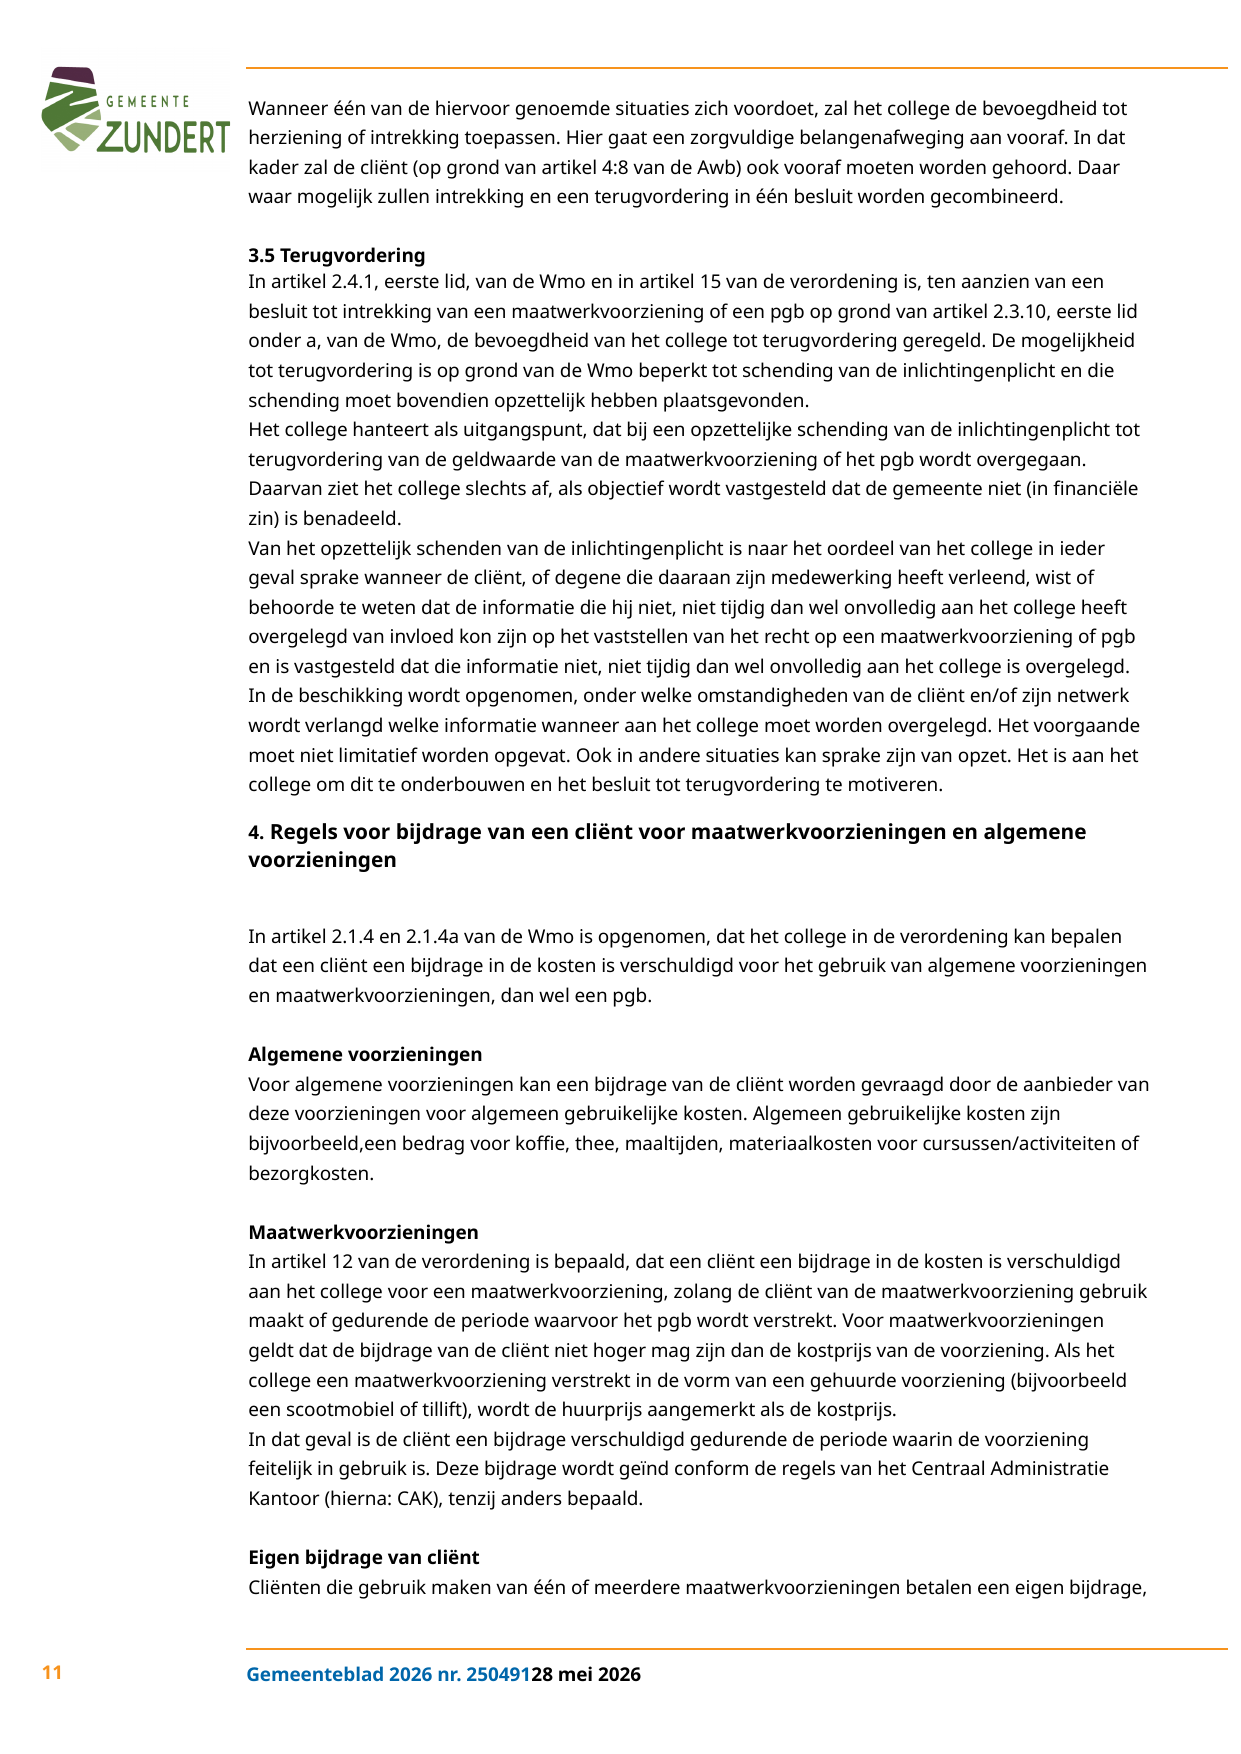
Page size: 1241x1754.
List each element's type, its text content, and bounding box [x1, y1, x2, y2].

text Eigen bijdrage van cliënt [248, 1544, 1152, 1570]
text In artikel 2.1.4 en 2.1.4a van de Wmo is opgenomen, dat het college in de verordening kan bepalen dat een cliënt een bijdrage in de kosten is verschuldigd voor het gebruik van algemene voorzieningen en maatwerkvoorzieningen, dan wel een pgb. [248, 923, 1152, 1008]
text In dat geval is de cliënt een bijdrage verschuldigd gedurende de periode waarin de voorziening feitelijk in gebruik is. Deze bijdrage wordt geïnd conform de regels van het Centraal Administratie Kantoor (hierna: CAK), tenzij anders bepaald. [248, 1426, 1152, 1511]
text In artikel 2.4.1, eerste lid, van de Wmo en in artikel 15 van de verordening is, ten aanzien van een besluit tot intrekking van een maatwerkvoorziening of een pgb op grond van artikel 2.3.10, eerste lid onder a, van de Wmo, de bevoegdheid van het college tot terugvordering geregeld. De mogelijkheid tot terugvordering is op grond van de Wmo beperkt tot schending van de inlichtingenplicht en die schending moet bovendien opzettelijk hebben plaatsgevonden. [248, 268, 1152, 412]
text In artikel 12 van de verordening is bepaald, dat een cliënt een bijdrage in de kosten is verschuldigd aan het college voor een maatwerkvoorziening, zolang de cliënt van de maatwerkvoorziening gebruik maakt of gedurende de periode waarvoor het pgb wordt verstrekt. Voor maatwerkvoorzieningen geldt dat de bijdrage van de cliënt niet hoger mag zijn dan de kostprijs van de voorziening. Als het college een maatwerkvoorziening verstrekt in de vorm van een gehuurde voorziening (bijvoorbeeld een scootmobiel of tillift), wordt de huurprijs aangemerkt als de kostprijs. [248, 1248, 1152, 1422]
text In de beschikking wordt opgenomen, onder welke omstandigheden van de cliënt en/of zijn netwerk wordt verlangd welke informatie wanneer aan het college moet worden overgelegd. Het voorgaande moet niet limitatief worden opgevat. Ook in andere situaties kan sprake zijn van opzet. Het is aan het college om dit te onderbouwen en het besluit tot terugvordering te motiveren. [248, 683, 1152, 797]
text Het college hanteert als uitgangspunt, dat bij een opzettelijke schending van de inlichtingenplicht tot terugvordering van de geldwaarde van de maatwerkvoorziening of het pgb wordt overgegaan. Daarvan ziet het college slechts af, als objectief wordt vastgesteld dat de gemeente niet (in financiële zin) is benadeeld. [248, 416, 1152, 531]
text 3.5 Terugvordering [248, 243, 1152, 268]
text Van het opzettelijk schenden van de inlichtingenplicht is naar het oordeel van het college in ieder geval sprake wanneer de cliënt, of degene die daaraan zijn medewerking heeft verleend, wist of behoorde te weten dat de informatie die hij niet, niet tijdig dan wel onvolledig aan het college heeft overgelegd van invloed kon zijn op het vaststellen van het recht op een maatwerkvoorziening of pgb en is vastgesteld dat die informatie niet, niet tijdig dan wel onvolledig aan het college is overgelegd. [248, 535, 1152, 679]
text 4. Regels voor bijdrage van een cliënt voor maatwerkvoorzieningen en algemene voorzieningen [248, 817, 1152, 874]
picture [41, 47, 231, 172]
text Wanneer één van de hiervoor genoemde situaties zich voordoet, zal het college de bevoegdheid tot herziening of intrekking toepassen. Hier gaat een zorgvuldige belangenafweging aan vooraf. In dat kader zal de cliënt (op grond van artikel 4:8 van de Awb) ook vooraf moeten worden gehoord. Daar waar mogelijk zullen intrekking en een terugvordering in één besluit worden gecombineerd. [248, 95, 1152, 209]
text Cliënten die gebruik maken van één of meerdere maatwerkvoorzieningen betalen een eigen bijdrage, [248, 1574, 1152, 1600]
text Maatwerkvoorzieningen [248, 1219, 1152, 1245]
text Voor algemene voorzieningen kan een bijdrage van de cliënt worden gevraagd door de aanbieder van deze voorzieningen voor algemeen gebruikelijke kosten. Algemeen gebruikelijke kosten zijn bijvoorbeeld,een bedrag voor koffie, thee, maaltijden, materiaalkosten voor cursussen/activiteiten of bezorgkosten. [248, 1071, 1152, 1186]
text Algemene voorzieningen [248, 1041, 1152, 1067]
